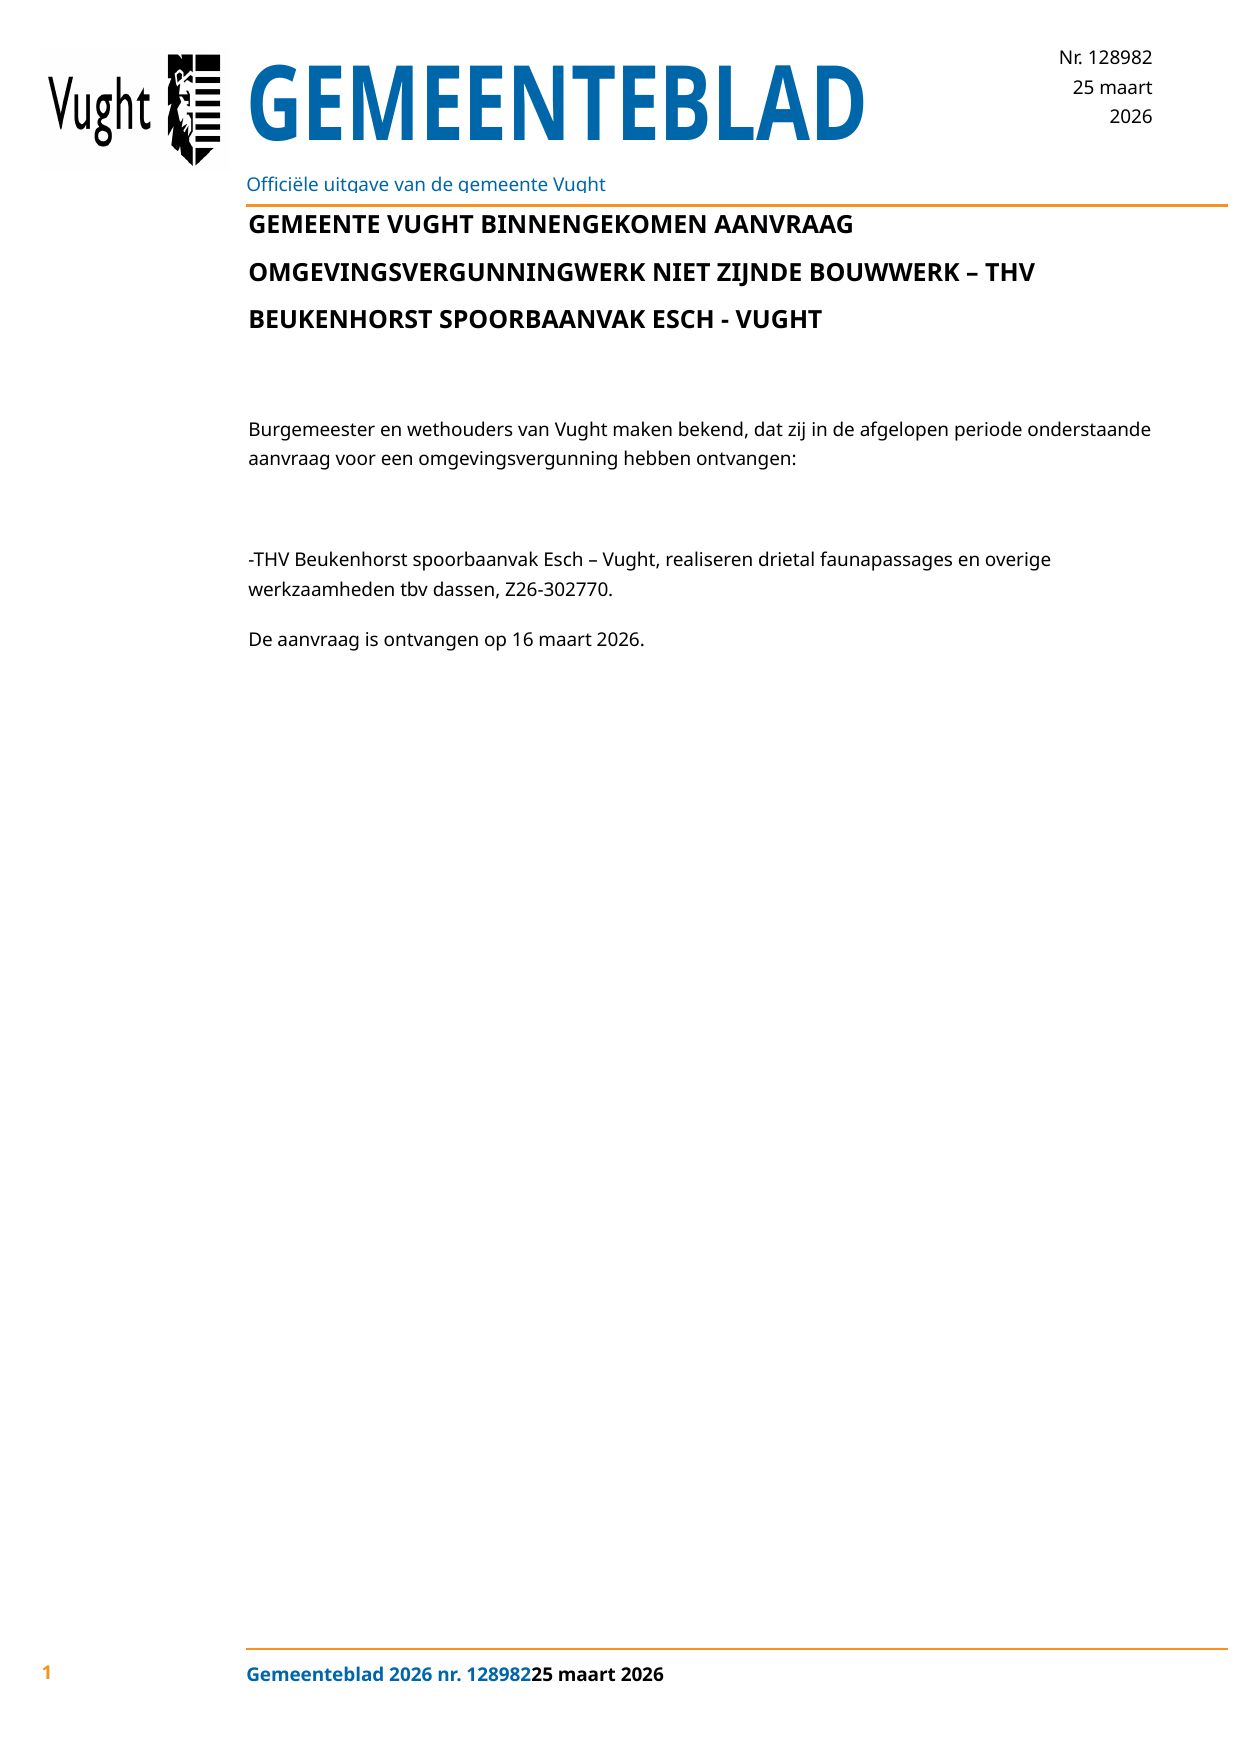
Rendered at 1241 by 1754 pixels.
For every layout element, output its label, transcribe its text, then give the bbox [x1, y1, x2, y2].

text Burgemeester en wethouders van Vught maken bekend, dat zij in de afgelopen periode onderstaande aanvraag voor een omgevingsvergunning hebben ontvangen: [248, 416, 1152, 471]
picture [41, 47, 231, 172]
text -THV Beukenhorst spoorbaanvak Esch – Vught, realiseren drietal faunapassages en overige werkzaamheden tbv dassen, Z26-302770. [248, 546, 1152, 602]
text De aanvraag is ontvangen op 16 maart 2026. [248, 626, 1152, 652]
text GEMEENTE VUGHT BINNENGEKOMEN AANVRAAG OMGEVINGSVERGUNNINGWERK NIET ZIJNDE BOUWWERK – THV BEUKENHORST SPOORBAANVAK ESCH - VUGHT [248, 207, 1152, 336]
